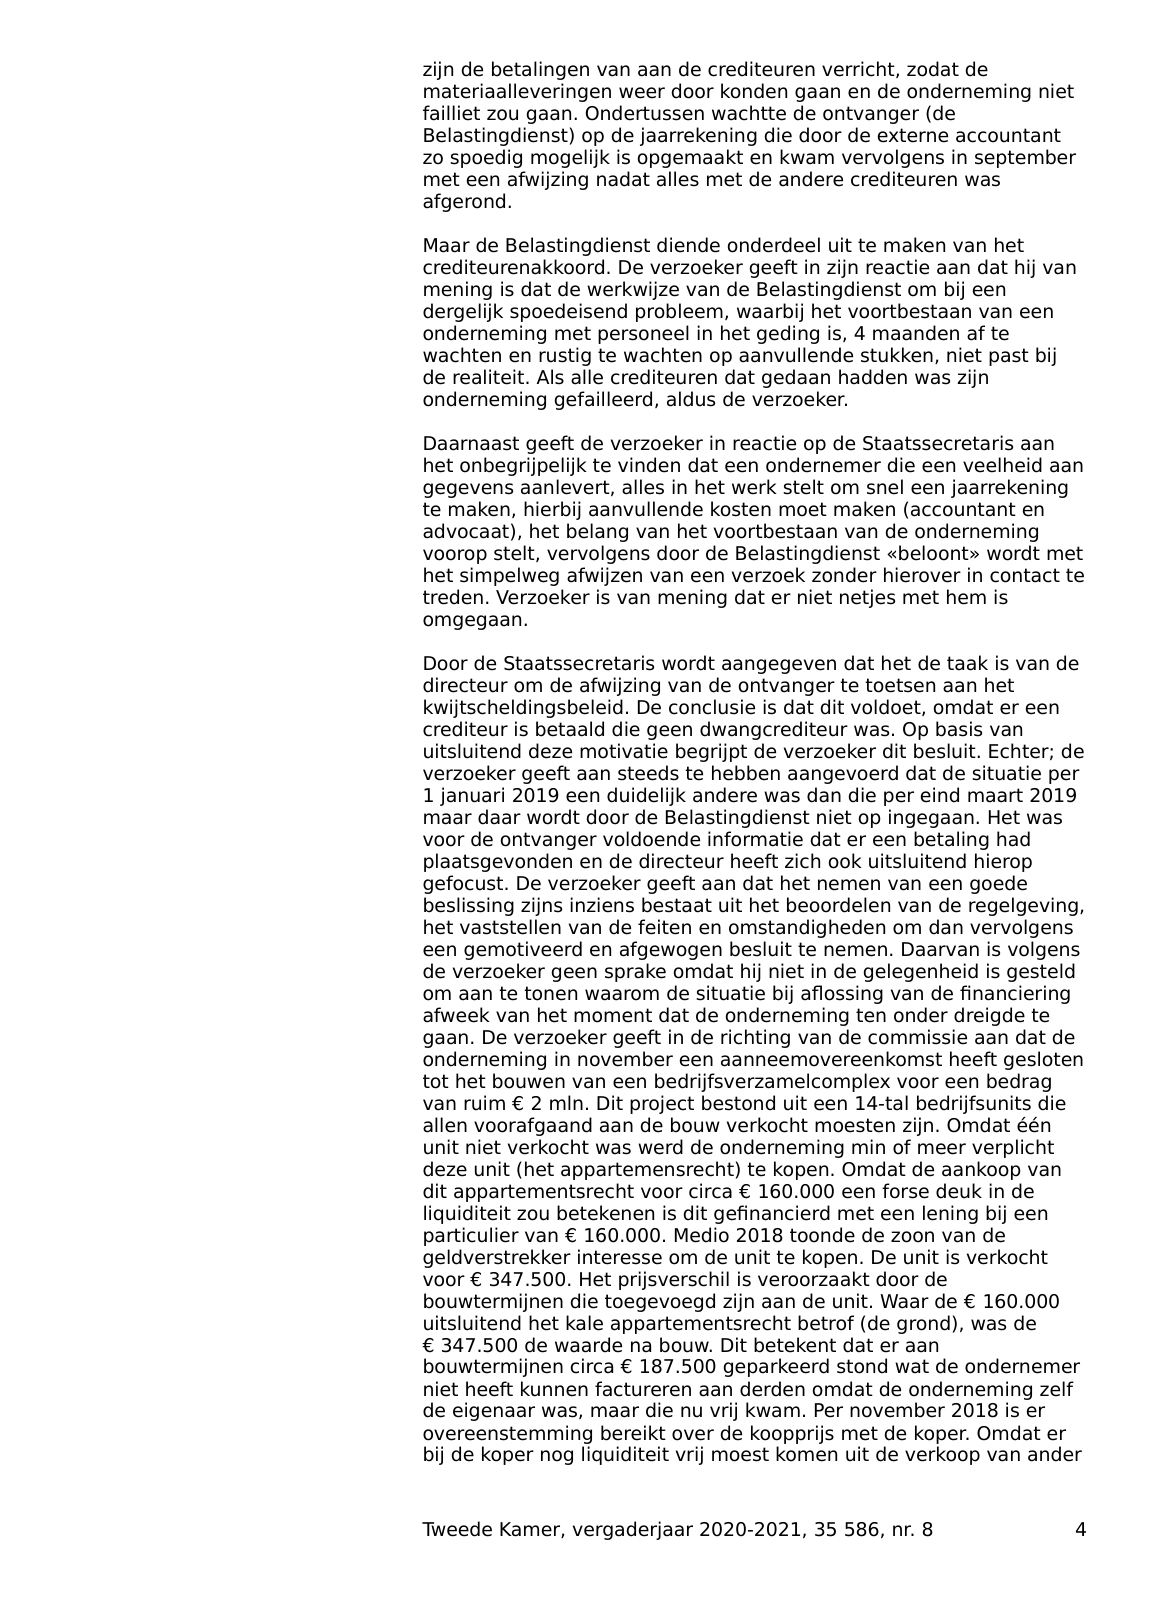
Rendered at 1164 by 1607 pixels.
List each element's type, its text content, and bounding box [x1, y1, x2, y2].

text Door de Staatssecretaris wordt aangegeven dat het de taak is van de directeur om de afwijzing van de ontvanger te toetsen aan het kwijtscheldingsbeleid. De conclusie is dat dit voldoet, omdat er een crediteur is betaald die geen dwangcrediteur was. Op basis van uitsluitend deze motivatie begrijpt de verzoeker dit besluit. Echter; de verzoeker geeft aan steeds te hebben aangevoerd dat de situatie per 1 januari 2019 een duidelijk andere was dan die per eind maart 2019 maar daar wordt door de Belastingdienst niet op ingegaan. Het was voor de ontvanger voldoende informatie dat er een betaling had plaatsgevonden en de directeur heeft zich ook uitsluitend hierop gefocust. De verzoeker geeft aan dat het nemen van een goede beslissing zijns inziens bestaat uit het beoordelen van de regelgeving, het vaststellen van de feiten en omstandigheden om dan vervolgens een gemotiveerd en afgewogen besluit te nemen. Daarvan is volgens de verzoeker geen sprake omdat hij niet in de gelegenheid is gesteld om aan te tonen waarom de situatie bij aflossing van de financiering afweek van het moment dat de onderneming ten onder dreigde te gaan. De verzoeker geeft in de richting van de commissie aan dat de onderneming in november een aanneemovereenkomst heeft gesloten tot het bouwen van een bedrijfsverzamelcomplex voor een bedrag van ruim € 2 mln. Dit project bestond uit een 14-tal bedrijfsunits die allen voorafgaand aan de bouw verkocht moesten zijn. Omdat één unit niet verkocht was werd de onderneming min of meer verplicht deze unit (het appartemensrecht) te kopen. Omdat de aankoop van dit appartementsrecht voor circa € 160.000 een forse deuk in de liquiditeit zou betekenen is dit gefinancierd met een lening bij een particulier van € 160.000. Medio 2018 toonde de zoon van de geldverstrekker interesse om de unit te kopen. De unit is verkocht voor € 347.500. Het prijsverschil is veroorzaakt door de bouwtermijnen die toegevoegd zijn aan de unit. Waar de € 160.000 uitsluitend het kale appartementsrecht betrof (de grond), was de € 347.500 de waarde na bouw. Dit betekent dat er aan bouwtermijnen circa € 187.500 geparkeerd stond wat de ondernemer niet heeft kunnen factureren aan derden omdat de onderneming zelf de eigenaar was, maar die nu vrij kwam. Per november 2018 is er overeenstemming bereikt over de koopprijs met de koper. Omdat er bij de koper nog liquiditeit vrij moest komen uit de verkoop van ander [422, 653, 1087, 1466]
text Daarnaast geeft de verzoeker in reactie op de Staatssecretaris aan het onbegrijpelijk te vinden dat een ondernemer die een veelheid aan gegevens aanlevert, alles in het werk stelt om snel een jaarrekening te maken, hierbij aanvullende kosten moet maken (accountant en advocaat), het belang van het voortbestaan van de onderneming voorop stelt, vervolgens door de Belastingdienst «beloont» wordt met het simpelweg afwijzen van een verzoek zonder hierover in contact te treden. Verzoeker is van mening dat er niet netjes met hem is omgegaan. [422, 433, 1087, 631]
text Maar de Belastingdienst diende onderdeel uit te maken van het crediteurenakkoord. De verzoeker geeft in zijn reactie aan dat hij van mening is dat de werkwijze van de Belastingdienst om bij een dergelijk spoedeisend probleem, waarbij het voortbestaan van een onderneming met personeel in het geding is, 4 maanden af te wachten en rustig te wachten op aanvullende stukken, niet past bij de realiteit. Als alle crediteuren dat gedaan hadden was zijn onderneming gefailleerd, aldus de verzoeker. [422, 235, 1087, 411]
text zijn de betalingen van aan de crediteuren verricht, zodat de materiaalleveringen weer door konden gaan en de onderneming niet failliet zou gaan. Ondertussen wachtte de ontvanger (de Belastingdienst) op de jaarrekening die door de externe accountant zo spoedig mogelijk is opgemaakt en kwam vervolgens in september met een afwijzing nadat alles met de andere crediteuren was afgerond. [422, 59, 1087, 213]
